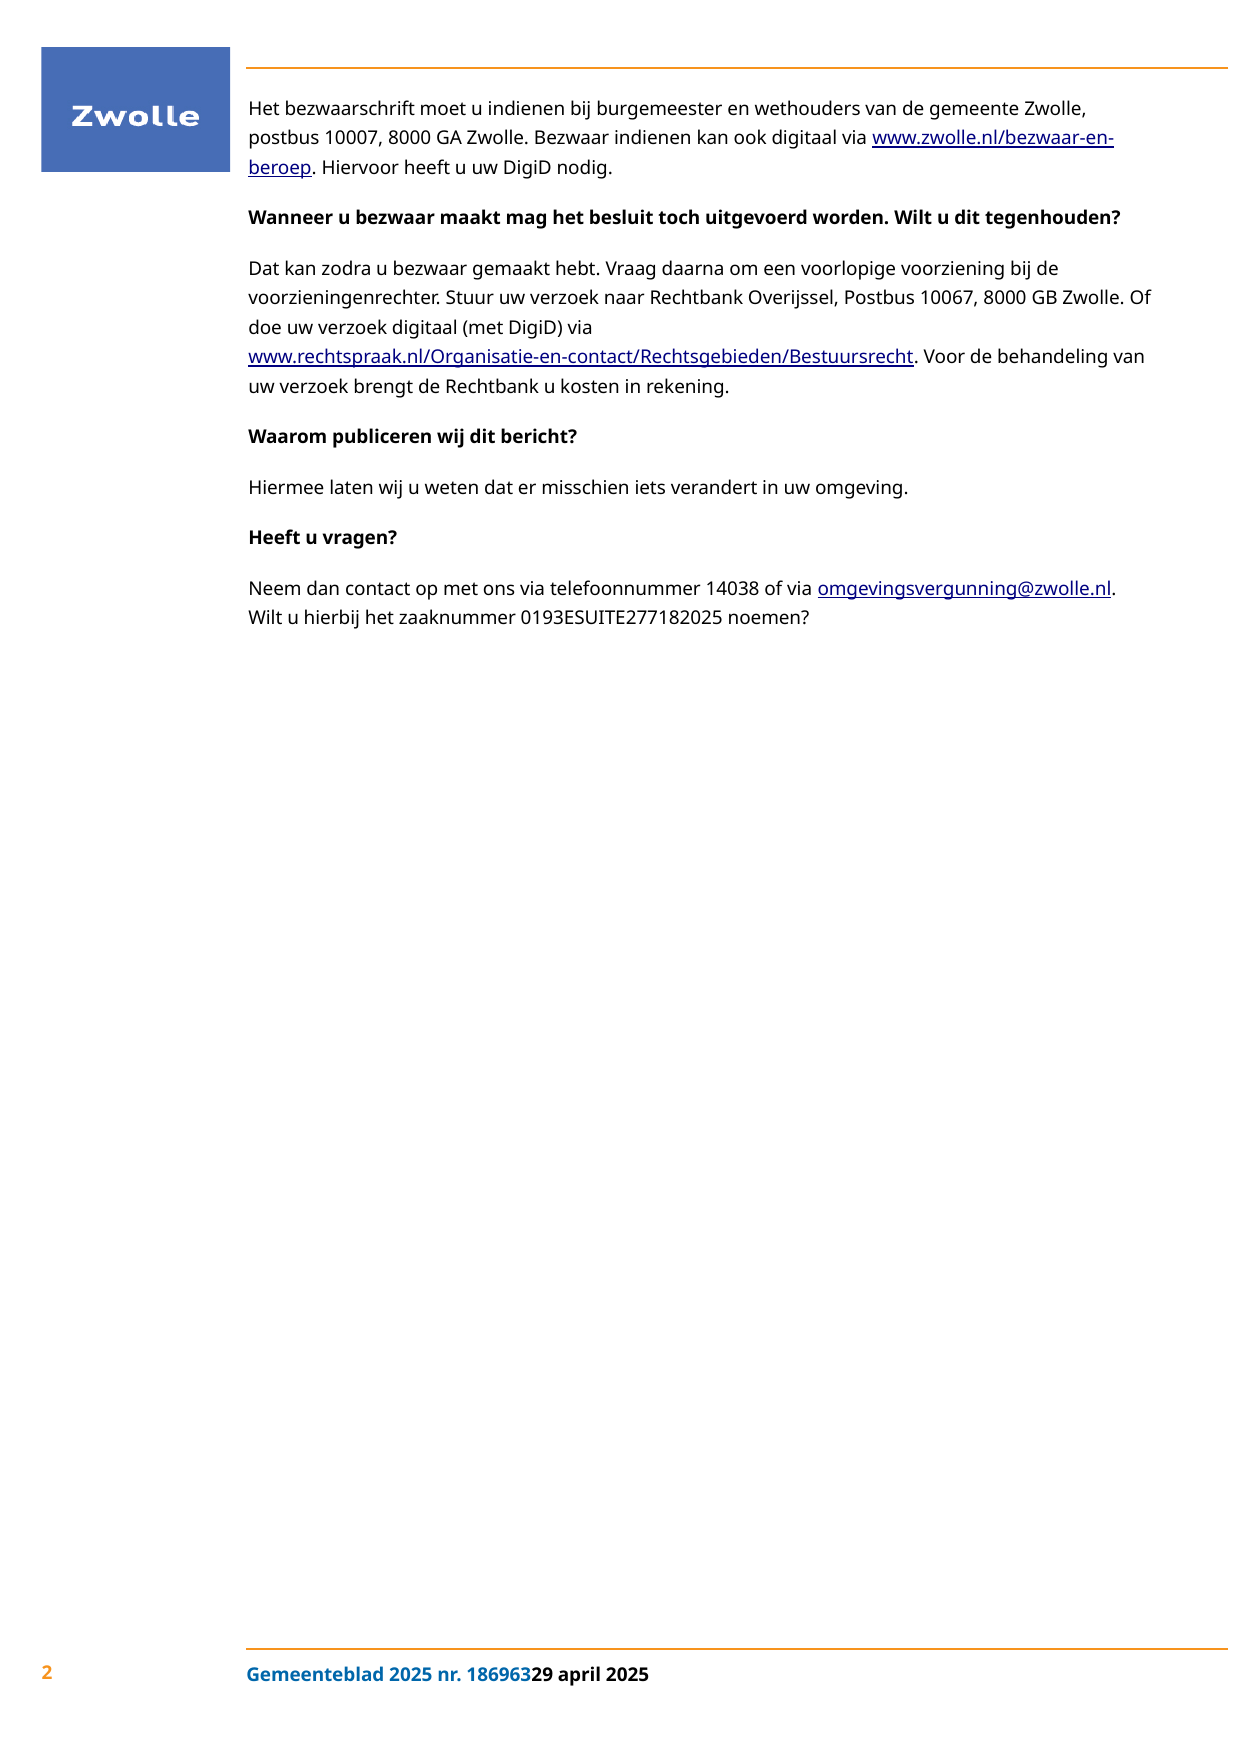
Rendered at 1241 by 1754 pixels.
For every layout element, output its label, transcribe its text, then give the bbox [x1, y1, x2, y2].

text Waarom publiceren wij dit bericht? [248, 423, 1152, 449]
picture [41, 47, 231, 172]
text Neem dan contact op met ons via telefoonnummer 14038 of via omgevingsvergunning@zwolle.nl. Wilt u hierbij het zaaknummer 0193ESUITE277182025 noemen? [248, 575, 1152, 630]
text Dat kan zodra u bezwaar gemaakt hebt. Vraag daarna om een voorlopige voorziening bij de voorzieningenrechter. Stuur uw verzoek naar Rechtbank Overijssel, Postbus 10067, 8000 GB Zwolle. Of doe uw verzoek digitaal (met DigiD) via www.rechtspraak.nl/Organisatie-en-contact/Rechtsgebieden/Bestuursrecht. Voor de behandeling van uw verzoek brengt de Rechtbank u kosten in rekening. [248, 255, 1152, 399]
text Hiermee laten wij u weten dat er misschien iets verandert in uw omgeving. [248, 474, 1152, 500]
text Het bezwaarschrift moet u indienen bij burgemeester en wethouders van de gemeente Zwolle, postbus 10007, 8000 GA Zwolle. Bezwaar indienen kan ook digitaal via www.zwolle.nl/bezwaar-en-beroep. Hiervoor heeft u uw DigiD nodig. [248, 95, 1152, 180]
text Heeft u vragen? [248, 524, 1152, 550]
text Wanneer u bezwaar maakt mag het besluit toch uitgevoerd worden. Wilt u dit tegenhouden? [248, 204, 1152, 230]
